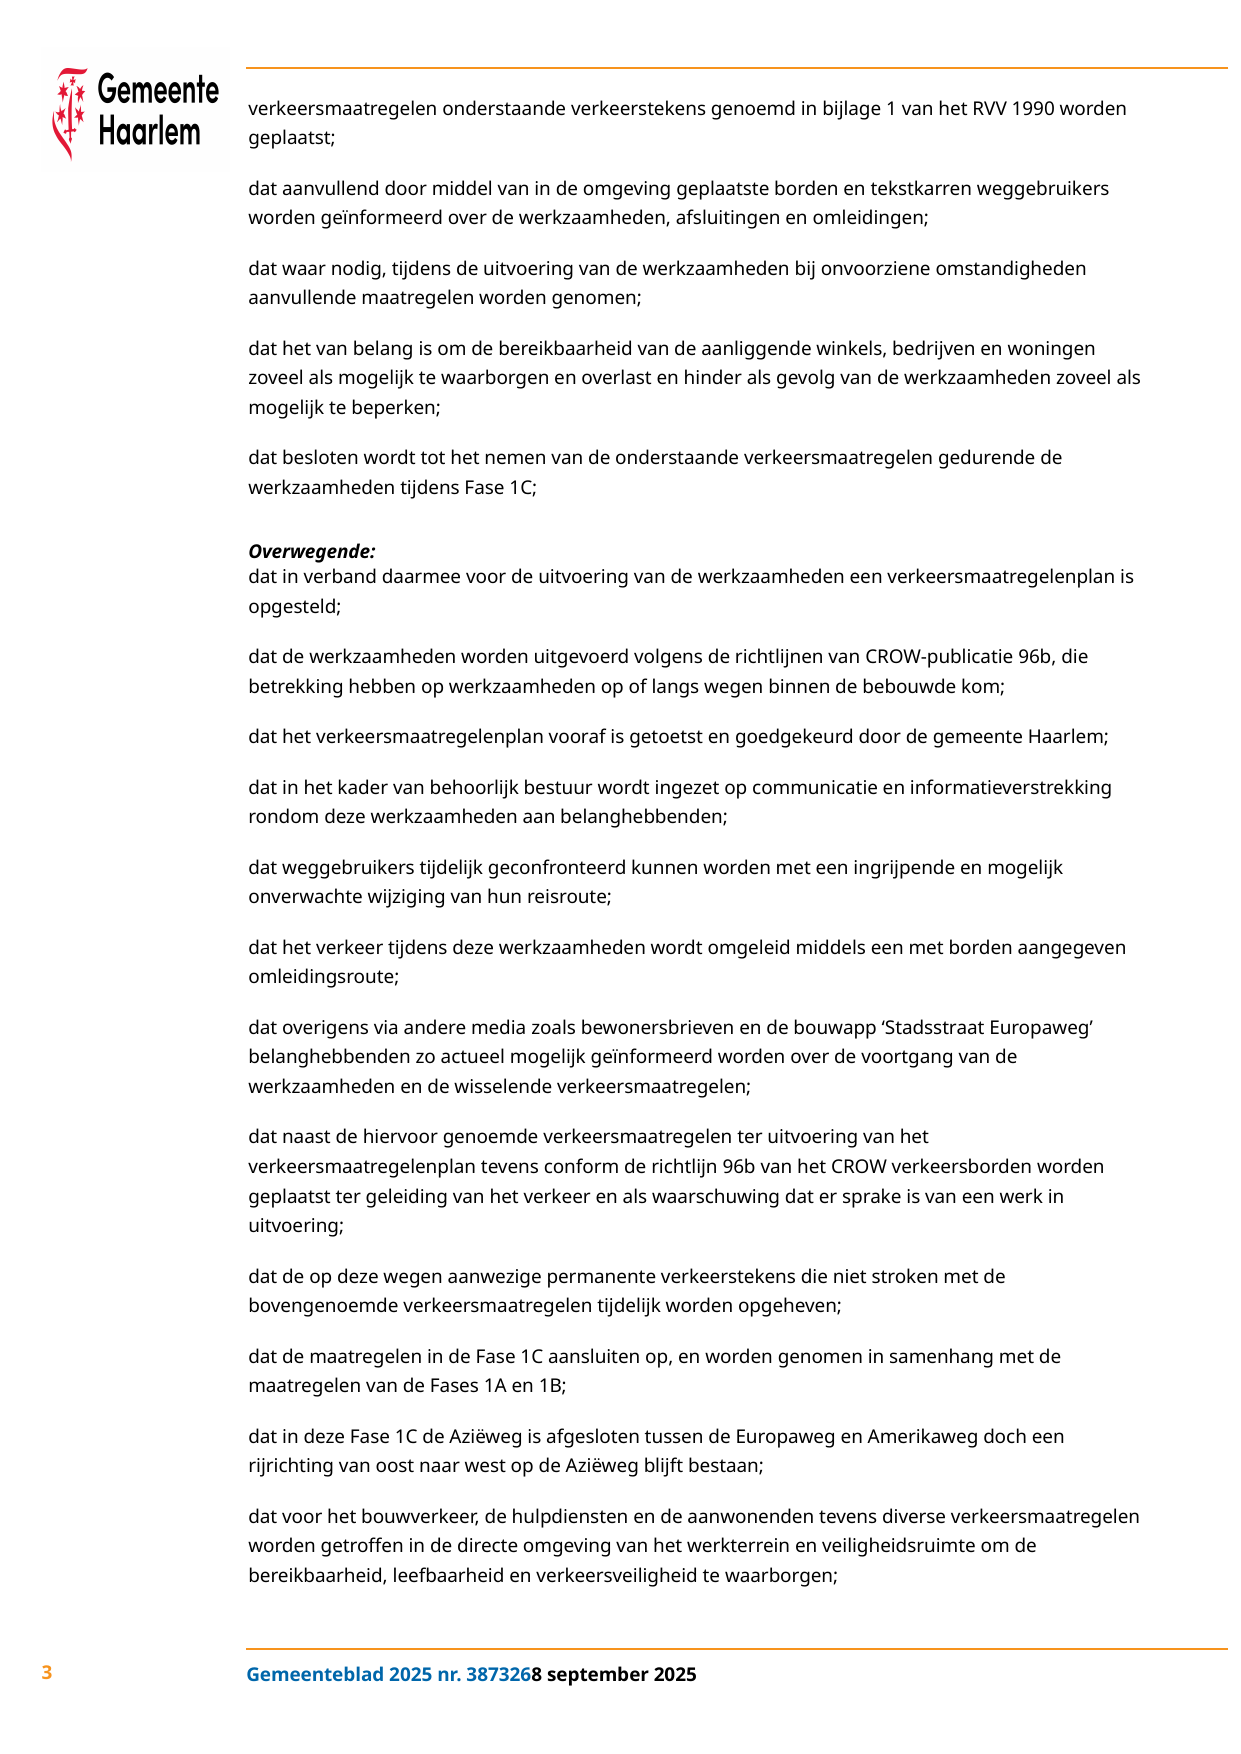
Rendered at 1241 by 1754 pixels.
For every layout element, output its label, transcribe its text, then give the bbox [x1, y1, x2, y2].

text dat in het kader van behoorlijk bestuur wordt ingezet op communicatie en informatieverstrekking rondom deze werkzaamheden aan belanghebbenden; [248, 774, 1152, 829]
picture [41, 47, 231, 172]
text dat overigens via andere media zoals bewonersbrieven en de bouwapp ‘Stadsstraat Europaweg’ belanghebbenden zo actueel mogelijk geïnformeerd worden over de voortgang van de werkzaamheden en de wisselende verkeersmaatregelen; [248, 1014, 1152, 1099]
text dat de maatregelen in de Fase 1C aansluiten op, en worden genomen in samenhang met de maatregelen van de Fases 1A en 1B; [248, 1343, 1152, 1398]
text dat voor het bouwverkeer, de hulpdiensten en de aanwonenden tevens diverse verkeersmaatregelen worden getroffen in de directe omgeving van het werkterrein en veiligheidsruimte om de bereikbaarheid, leefbaarheid en verkeersveiligheid te waarborgen; [248, 1503, 1152, 1588]
text dat in deze Fase 1C de Aziëweg is afgesloten tussen de Europaweg en Amerikaweg doch een rijrichting van oost naar west op de Aziëweg blijft bestaan; [248, 1423, 1152, 1478]
text dat weggebruikers tijdelijk geconfronteerd kunnen worden met een ingrijpende en mogelijk onverwachte wijziging van hun reisroute; [248, 854, 1152, 909]
text dat het van belang is om de bereikbaarheid van de aanliggende winkels, bedrijven en woningen zoveel als mogelijk te waarborgen en overlast en hinder als gevolg van de werkzaamheden zoveel als mogelijk te beperken; [248, 335, 1152, 420]
text dat waar nodig, tijdens de uitvoering van de werkzaamheden bij onvoorziene omstandigheden aanvullende maatregelen worden genomen; [248, 255, 1152, 310]
text dat het verkeersmaatregelenplan vooraf is getoetst en goedgekeurd door de gemeente Haarlem; [248, 724, 1152, 749]
text dat de op deze wegen aanwezige permanente verkeerstekens die niet stroken met de bovengenoemde verkeersmaatregelen tijdelijk worden opgeheven; [248, 1263, 1152, 1318]
text Overwegende: [248, 538, 1152, 564]
text dat de werkzaamheden worden uitgevoerd volgens de richtlijnen van CROW-publicatie 96b, die betrekking hebben op werkzaamheden op of langs wegen binnen de bebouwde kom; [248, 644, 1152, 699]
text dat aanvullend door middel van in de omgeving geplaatste borden en tekstkarren weggebruikers worden geïnformeerd over de werkzaamheden, afsluitingen en omleidingen; [248, 175, 1152, 230]
text dat in verband daarmee voor de uitvoering van de werkzaamheden een verkeersmaatregelenplan is opgesteld; [248, 564, 1152, 619]
text dat besloten wordt tot het nemen van de onderstaande verkeersmaatregelen gedurende de werkzaamheden tijdens Fase 1C; [248, 444, 1152, 500]
text verkeersmaatregelen onderstaande verkeerstekens genoemd in bijlage 1 van het RVV 1990 worden geplaatst; [248, 95, 1152, 150]
text dat naast de hiervoor genoemde verkeersmaatregelen ter uitvoering van het verkeersmaatregelenplan tevens conform de richtlijn 96b van het CROW verkeersborden worden geplaatst ter geleiding van het verkeer en als waarschuwing dat er sprake is van een werk in uitvoering; [248, 1124, 1152, 1238]
text dat het verkeer tijdens deze werkzaamheden wordt omgeleid middels een met borden aangegeven omleidingsroute; [248, 934, 1152, 989]
